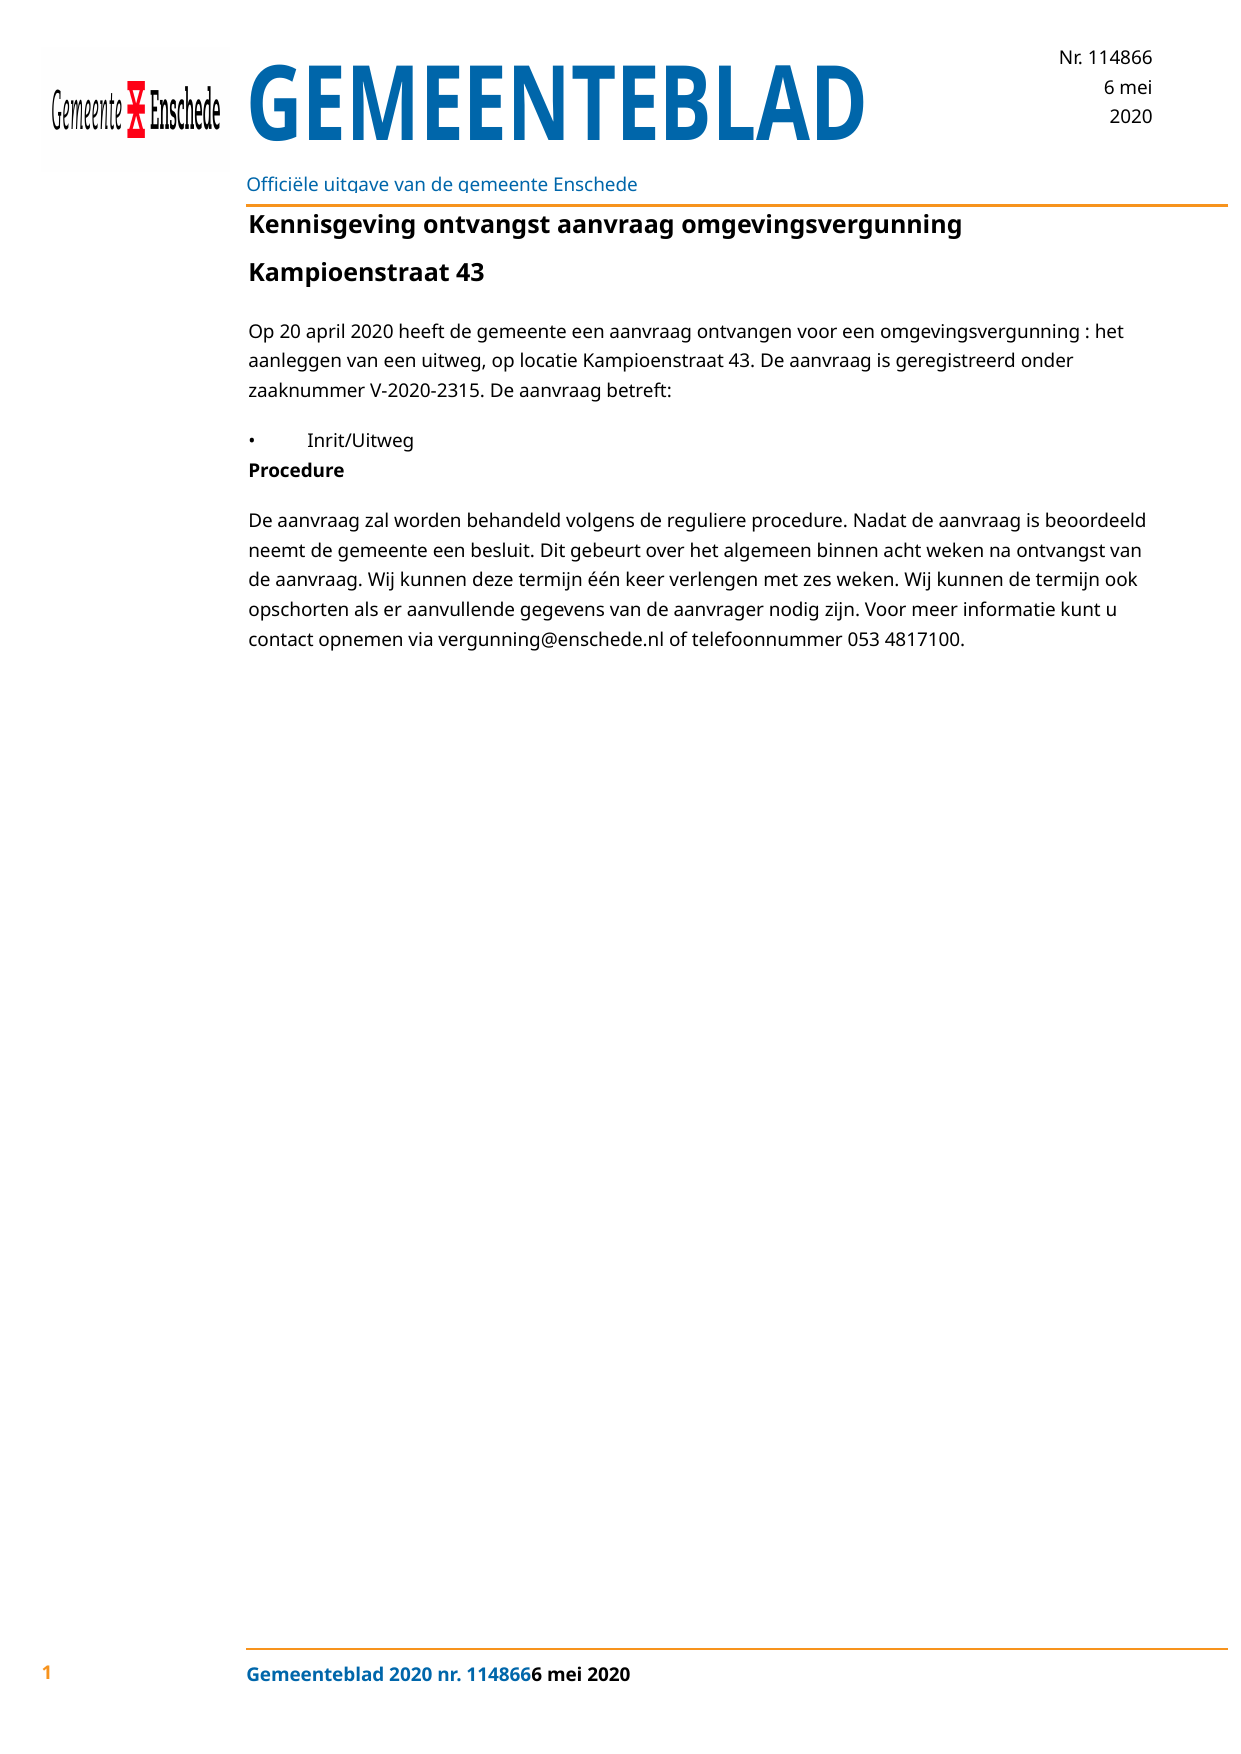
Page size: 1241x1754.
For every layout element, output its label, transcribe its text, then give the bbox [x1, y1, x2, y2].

picture [41, 47, 231, 172]
text De aanvraag zal worden behandeld volgens de reguliere procedure. Nadat de aanvraag is beoordeeld neemt de gemeente een besluit. Dit gebeurt over het algemeen binnen acht weken na ontvangst van de aanvraag. Wij kunnen deze termijn één keer verlengen met zes weken. Wij kunnen de termijn ook opschorten als er aanvullende gegevens van de aanvrager nodig zijn. Voor meer informatie kunt u contact opnemen via vergunning@enschede.nl of telefoonnummer 053 4817100. [248, 507, 1152, 652]
list Inrit/Uitweg [248, 427, 1152, 453]
text Kennisgeving ontvangst aanvraag omgevingsvergunning Kampioenstraat 43 [248, 207, 1152, 288]
text Op 20 april 2020 heeft de gemeente een aanvraag ontvangen voor een omgevingsvergunning : het aanleggen van een uitweg, op locatie Kampioenstraat 43. De aanvraag is geregistreerd onder zaaknummer V-2020-2315. De aanvraag betreft: [248, 318, 1152, 403]
text Procedure [248, 457, 1152, 483]
